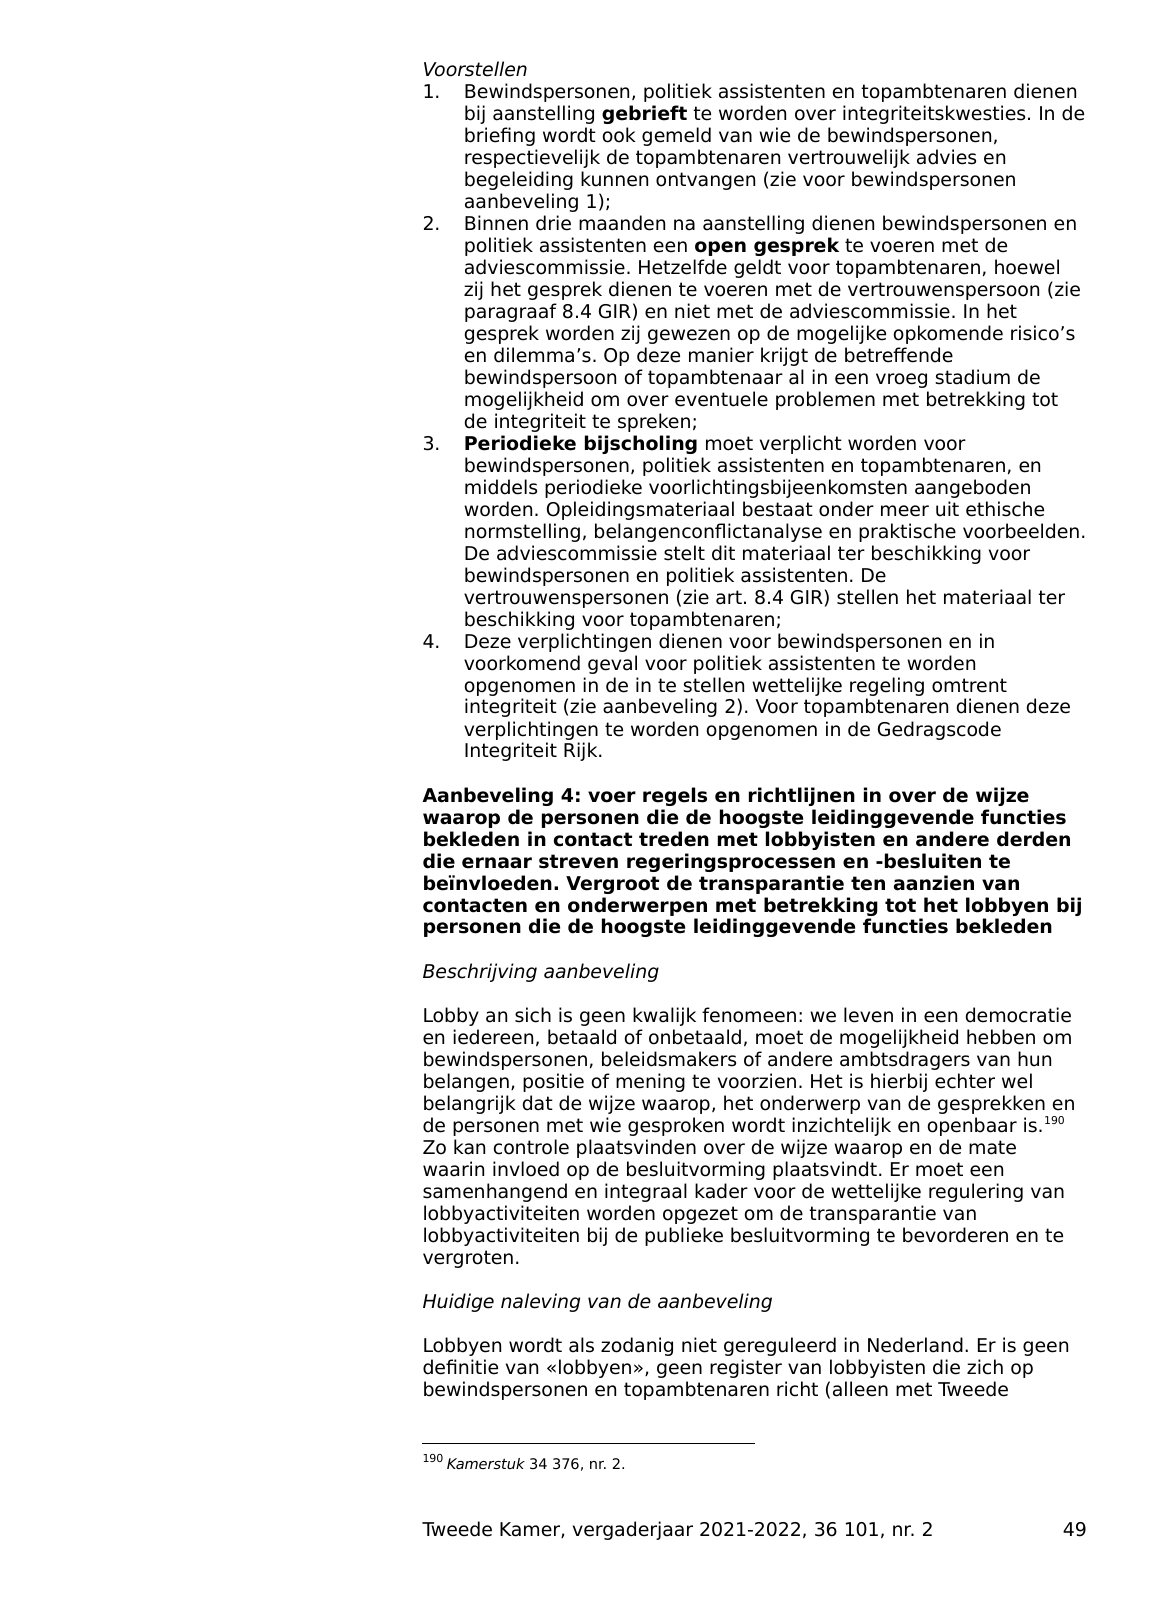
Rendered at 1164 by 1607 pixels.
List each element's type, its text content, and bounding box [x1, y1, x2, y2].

text Lobby an sich is geen kwalijk fenomeen: we leven in een democratie en iedereen, betaald of onbetaald, moet de mogelijkheid hebben om bewindspersonen, beleidsmakers of andere ambtsdragers van hun belangen, positie of mening te voorzien. Het is hierbij echter wel belangrijk dat de wijze waarop, het onderwerp van de gesprekken en de personen met wie gesproken wordt inzichtelijk en openbaar is. Zo kan controle plaatsvinden over de wijze waarop en de mate waarin invloed op de besluitvorming plaatsvindt. Er moet een samenhangend en integraal kader voor de wettelijke regulering van lobbyactiviteiten worden opgezet om de transparantie van lobbyactiviteiten bij de publieke besluitvorming te bevorderen en te vergroten. [422, 1005, 1087, 1268]
text 4. Deze verplichtingen dienen voor bewindspersonen en in voorkomend geval voor politiek assistenten te worden opgenomen in de in te stellen wettelijke regeling omtrent integriteit (zie aanbeveling 2). Voor topambtenaren dienen deze verplichtingen te worden opgenomen in de Gedragscode Integriteit Rijk. [422, 631, 1087, 762]
subtitle Voorstellen [422, 59, 1087, 81]
subtitle Beschrijving aanbeveling [422, 961, 1087, 983]
text Lobbyen wordt als zodanig niet gereguleerd in Nederland. Er is geen definitie van «lobbyen», geen register van lobbyisten die zich op bewindspersonen en topambtenaren richt (alleen met Tweede [422, 1335, 1087, 1401]
subtitle Aanbeveling 4: voer regels en richtlijnen in over de wijze waarop de personen die de hoogste leidinggevende functies bekleden in contact treden met lobbyisten en andere derden die ernaar streven regeringsprocessen en -besluiten te beïnvloeden. Vergroot de transparantie ten aanzien van contacten en onderwerpen met betrekking tot het lobbyen bij personen die de hoogste leidinggevende functies bekleden [422, 784, 1087, 938]
subtitle Huidige naleving van de aanbeveling [422, 1291, 1087, 1313]
text 3. Periodieke bijscholing moet verplicht worden voor bewindspersonen, politiek assistenten en topambtenaren, en middels periodieke voorlichtingsbijeenkomsten aangeboden worden. Opleidingsmateriaal bestaat onder meer uit ethische normstelling, belangenconflictanalyse en praktische voorbeelden. De adviescommissie stelt dit materiaal ter beschikking voor bewindspersonen en politiek assistenten. De vertrouwenspersonen (zie art. 8.4 GIR) stellen het materiaal ter beschikking voor topambtenaren; [422, 433, 1087, 631]
text 1. Bewindspersonen, politiek assistenten en topambtenaren dienen bij aanstelling gebrieft te worden over integriteitskwesties. In de briefing wordt ook gemeld van wie de bewindspersonen, respectievelijk de topambtenaren vertrouwelijk advies en begeleiding kunnen ontvangen (zie voor bewindspersonen aanbeveling 1); [422, 81, 1087, 213]
text 2. Binnen drie maanden na aanstelling dienen bewindspersonen en politiek assistenten een open gesprek te voeren met de adviescommissie. Hetzelfde geldt voor topambtenaren, hoewel zij het gesprek dienen te voeren met de vertrouwenspersoon (zie paragraaf 8.4 GIR) en niet met de adviescommissie. In het gesprek worden zij gewezen op de mogelijke opkomende risico’s en dilemma’s. Op deze manier krijgt de betreffende bewindspersoon of topambtenaar al in een vroeg stadium de mogelijkheid om over eventuele problemen met betrekking tot de integriteit te spreken; [422, 213, 1087, 433]
text Kamerstuk 34 376, nr. 2. [422, 1452, 1087, 1474]
